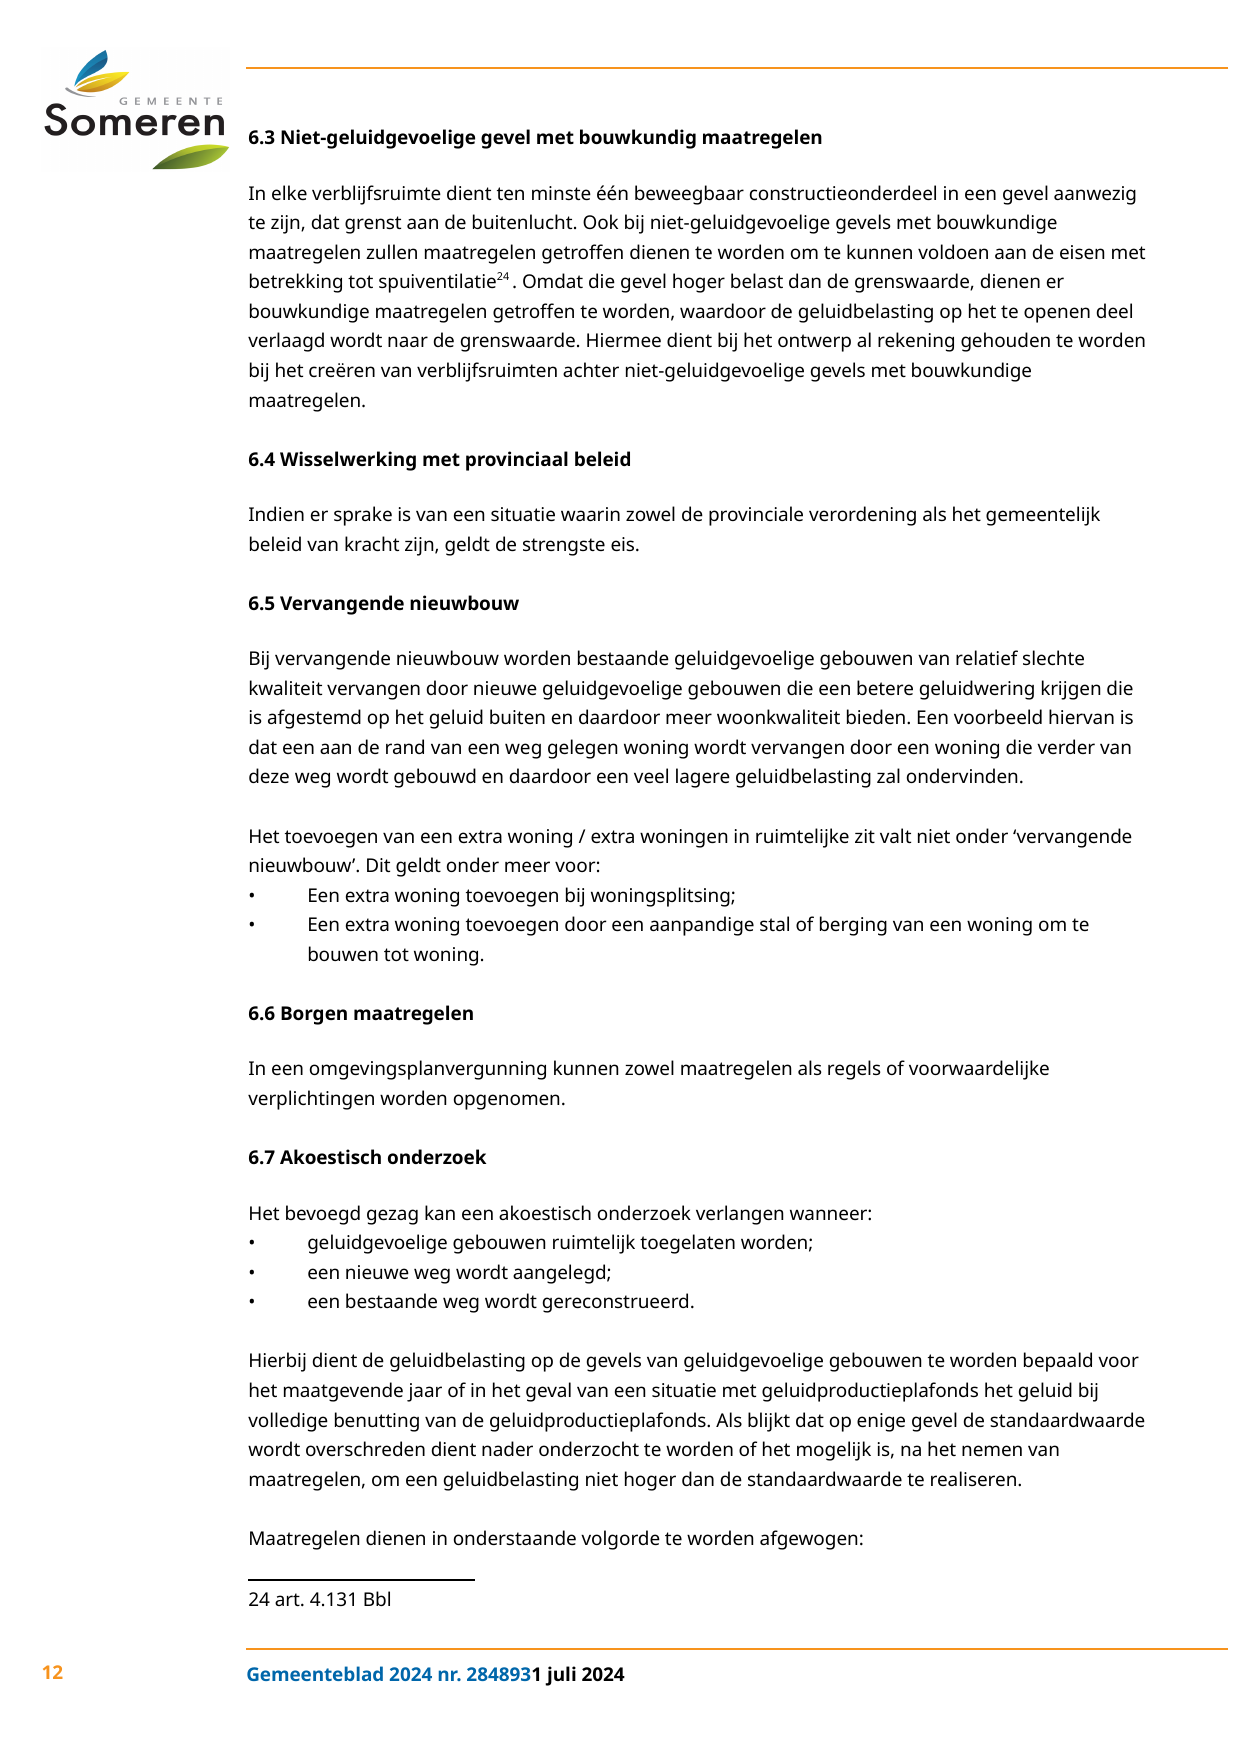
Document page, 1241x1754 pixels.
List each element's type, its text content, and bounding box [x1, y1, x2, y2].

text Bij vervangende nieuwbouw worden bestaande geluidgevoelige gebouwen van relatief slechte kwaliteit vervangen door nieuwe geluidgevoelige gebouwen die een betere geluidwering krijgen die is afgestemd op het geluid buiten en daardoor meer woonkwaliteit bieden. Een voorbeeld hiervan is dat een aan de rand van een weg gelegen woning wordt vervangen door een woning die verder van deze weg wordt gebouwd en daardoor een veel lagere geluidbelasting zal ondervinden. [248, 645, 1152, 789]
list Een extra woning toevoegen door een aanpandige stal of berging van een woning om te bouwen tot woning. [248, 912, 1152, 967]
text Indien er sprake is van een situatie waarin zowel de provinciale verordening als het gemeentelijk beleid van kracht zijn, geldt de strengste eis. [248, 501, 1152, 557]
list een nieuwe weg wordt aangelegd; [248, 1259, 1152, 1284]
list Een extra woning toevoegen bij woningsplitsing; [248, 882, 1152, 908]
picture [41, 47, 231, 172]
list geluidgevoelige gebouwen ruimtelijk toegelaten worden; [248, 1229, 1152, 1255]
text 6.7 Akoestisch onderzoek [248, 1144, 1152, 1170]
list een bestaande weg wordt gereconstrueerd. [248, 1288, 1152, 1314]
text Het bevoegd gezag kan een akoestisch onderzoek verlangen wanneer: [248, 1200, 1152, 1225]
text Hierbij dient de geluidbelasting op de gevels van geluidgevoelige gebouwen te worden bepaald voor het maatgevende jaar of in het geval van een situatie met geluidproductieplafonds het geluid bij volledige benutting van de geluidproductieplafonds. Als blijkt dat op enige gevel de standaardwaarde wordt overschreden dient nader onderzocht te worden of het mogelijk is, na het nemen van maatregelen, om een geluidbelasting niet hoger dan de standaardwaarde te realiseren. [248, 1348, 1152, 1492]
text 6.3 Niet-geluidgevoelige gevel met bouwkundig maatregelen [248, 124, 1152, 150]
text In een omgevingsplanvergunning kunnen zowel maatregelen als regels of voorwaardelijke verplichtingen worden opgenomen. [248, 1056, 1152, 1111]
text Maatregelen dienen in onderstaande volgorde te worden afgewogen: [248, 1525, 1152, 1551]
text 6.5 Vervangende nieuwbouw [248, 590, 1152, 616]
text 6.4 Wisselwerking met provinciaal beleid [248, 446, 1152, 472]
text In elke verblijfsruimte dient ten minste één beweegbaar constructieonderdeel in een gevel aanwezig te zijn, dat grenst aan de buitenlucht. Ook bij niet-geluidgevoelige gevels met bouwkundige maatregelen zullen maatregelen getroffen dienen te worden om te kunnen voldoen aan de eisen met betrekking tot spuiventilatie. Omdat die gevel hoger belast dan de grenswaarde, dienen er bouwkundige maatregelen getroffen te worden, waardoor de geluidbelasting op het te openen deel verlaagd wordt naar de grenswaarde. Hiermee dient bij het ontwerp al rekening gehouden te worden bij het creëren van verblijfsruimten achter niet-geluidgevoelige gevels met bouwkundige maatregelen. [248, 180, 1152, 412]
text 6.6 Borgen maatregelen [248, 1000, 1152, 1026]
text art. 4.131 Bbl [248, 1586, 1152, 1612]
text Het toevoegen van een extra woning / extra woningen in ruimtelijke zit valt niet onder ‘vervangende nieuwbouw’. Dit geldt onder meer voor: [248, 823, 1152, 878]
